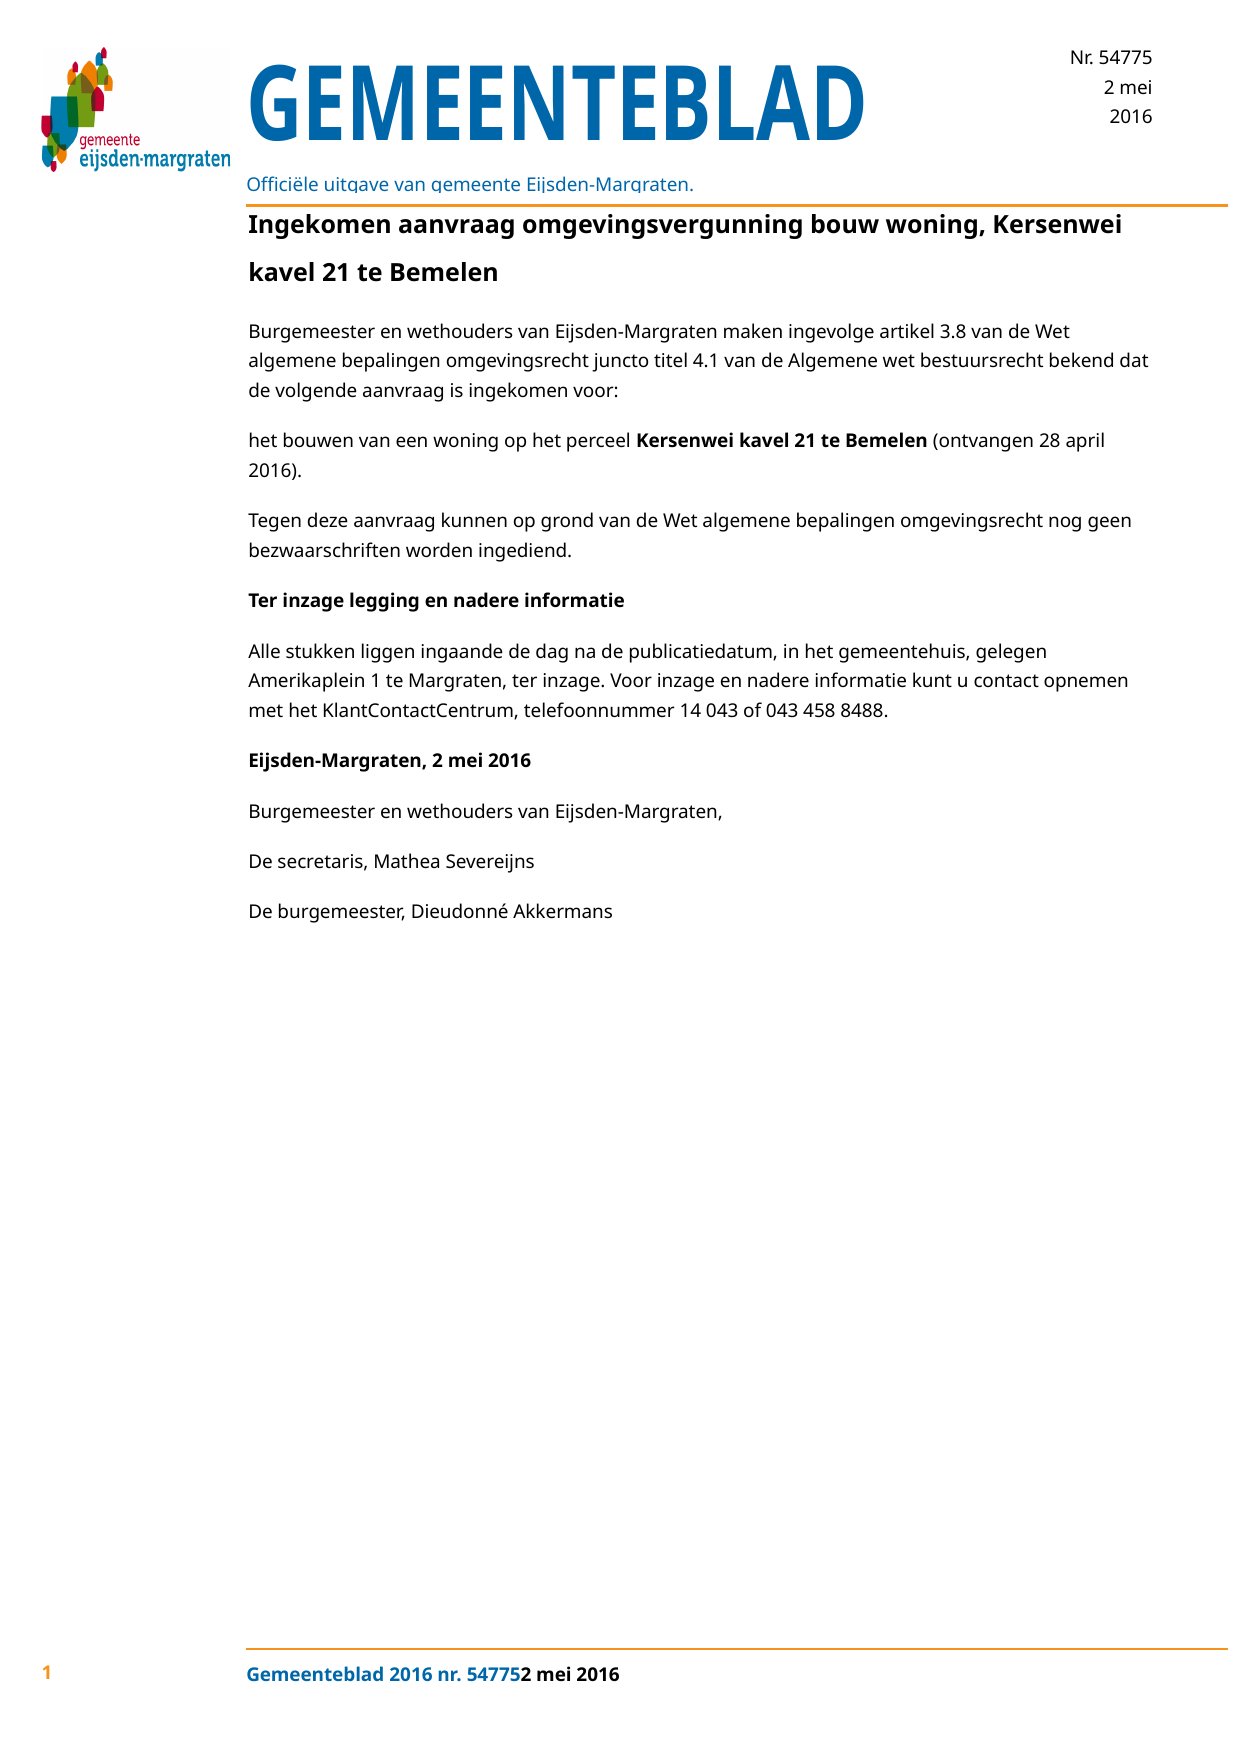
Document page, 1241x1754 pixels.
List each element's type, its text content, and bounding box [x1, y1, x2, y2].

text De burgemeester, Dieudonné Akkermans [248, 899, 1152, 924]
picture [41, 47, 231, 172]
text Ingekomen aanvraag omgevingsvergunning bouw woning, Kersenwei kavel 21 te Bemelen [248, 207, 1152, 288]
text De secretaris, Mathea Severeijns [248, 848, 1152, 874]
text Tegen deze aanvraag kunnen op grond van de Wet algemene bepalingen omgevingsrecht nog geen bezwaarschriften worden ingediend. [248, 507, 1152, 563]
text Burgemeester en wethouders van Eijsden-Margraten, [248, 798, 1152, 824]
text Burgemeester en wethouders van Eijsden-Margraten maken ingevolge artikel 3.8 van de Wet algemene bepalingen omgevingsrecht juncto titel 4.1 van de Algemene wet bestuursrecht bekend dat de volgende aanvraag is ingekomen voor: [248, 318, 1152, 403]
text het bouwen van een woning op het perceel Kersenwei kavel 21 te Bemelen (ontvangen 28 april 2016). [248, 427, 1152, 483]
text Ter inzage legging en nadere informatie [248, 587, 1152, 613]
text Alle stukken liggen ingaande de dag na de publicatiedatum, in het gemeentehuis, gelegen Amerikaplein 1 te Margraten, ter inzage. Voor inzage en nadere informatie kunt u contact opnemen met het KlantContactCentrum, telefoonnummer 14 043 of 043 458 8488. [248, 638, 1152, 723]
text Eijsden-Margraten, 2 mei 2016 [248, 747, 1152, 773]
